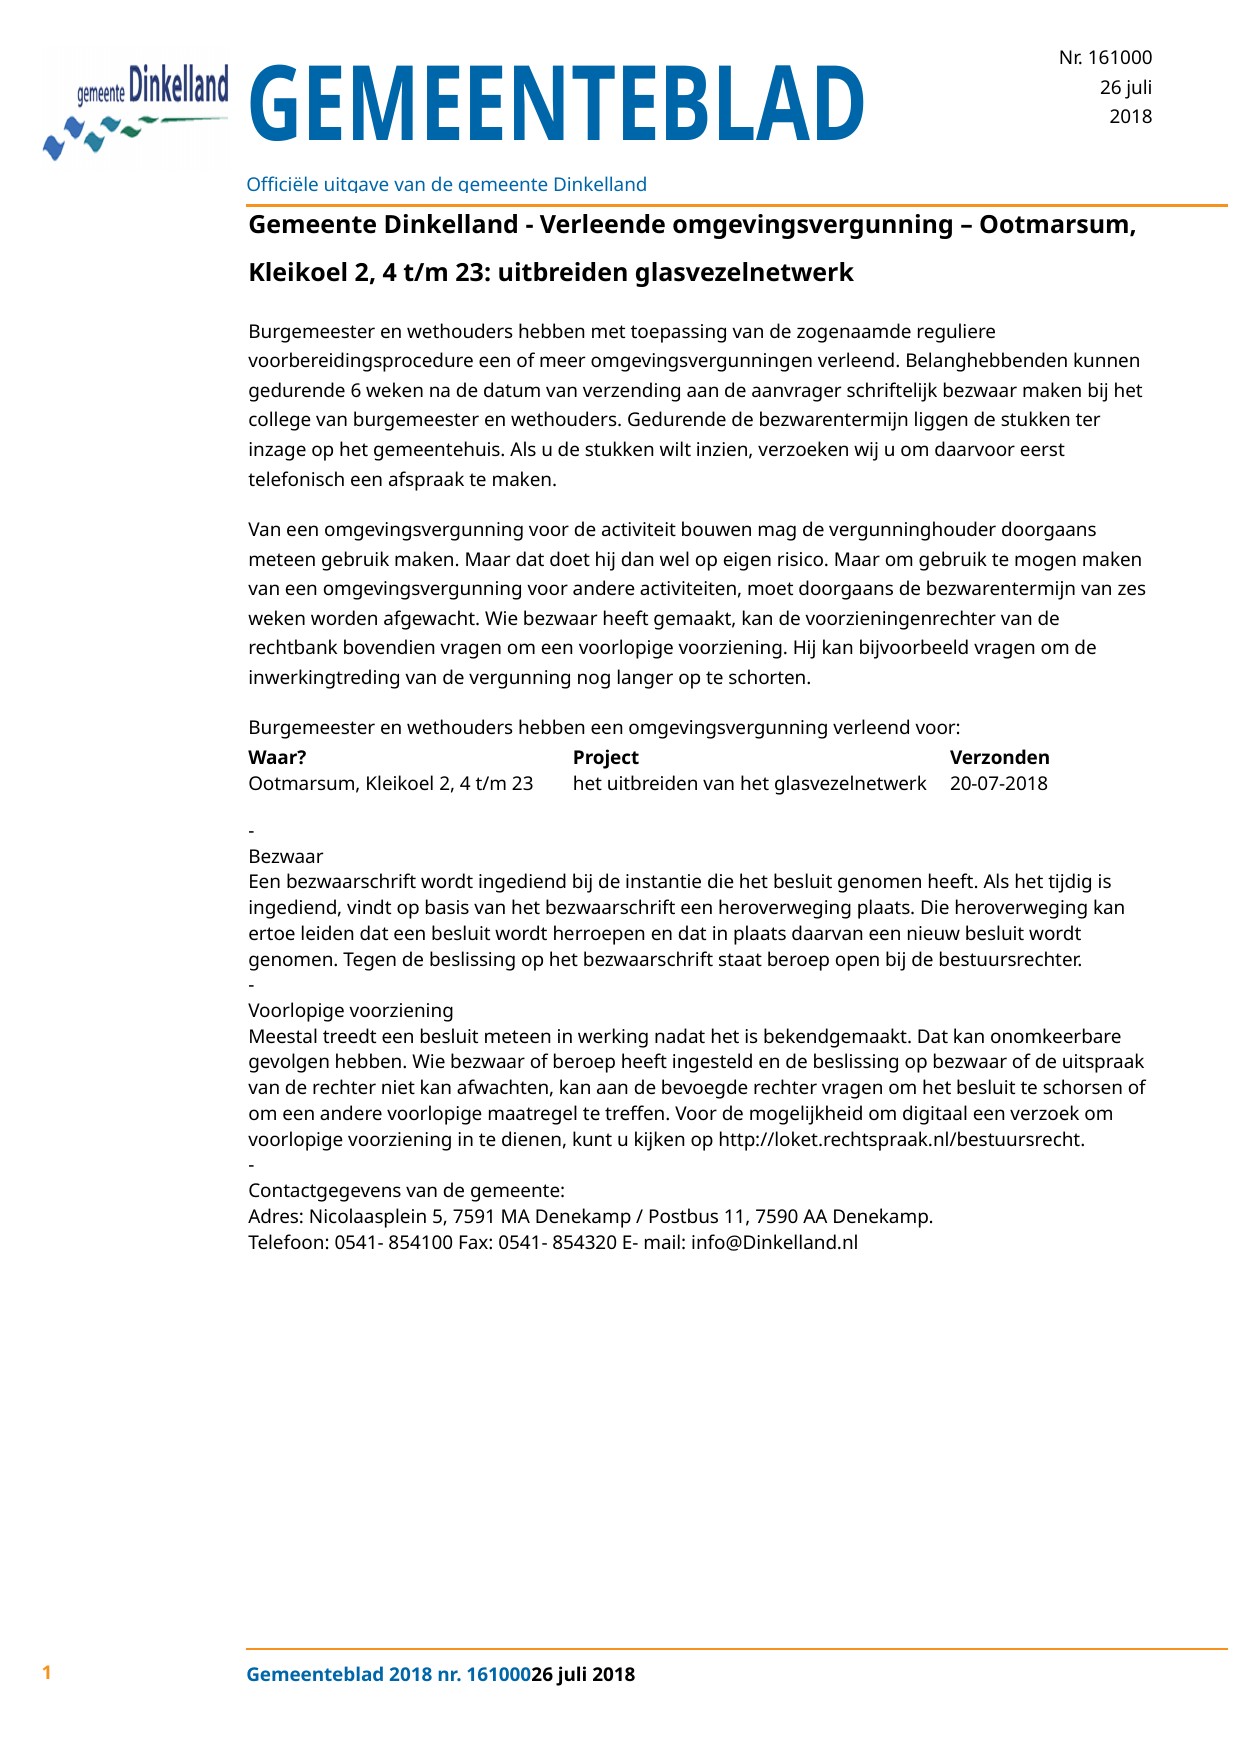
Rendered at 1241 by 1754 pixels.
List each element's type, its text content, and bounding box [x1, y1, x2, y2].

text Burgemeester en wethouders hebben met toepassing van de zogenaamde reguliere voorbereidingsprocedure een of meer omgevingsvergunningen verleend. Belanghebbenden kunnen gedurende 6 weken na de datum van verzending aan de aanvrager schriftelijk bezwaar maken bij het college van burgemeester en wethouders. Gedurende de bezwarentermijn liggen de stukken ter inzage op het gemeentehuis. Als u de stukken wilt inzien, verzoeken wij u om daarvoor eerst telefonisch een afspraak te maken. [248, 318, 1152, 492]
picture [41, 47, 231, 172]
text Een bezwaarschrift wordt ingediend bij de instantie die het besluit genomen heeft. Als het tijdig is ingediend, vindt op basis van het bezwaarschrift een heroverweging plaats. Die heroverweging kan ertoe leiden dat een besluit wordt herroepen en dat in plaats daarvan een nieuw besluit wordt genomen. Tegen de beslissing op het bezwaarschrift staat beroep open bij de bestuursrechter. [248, 869, 1152, 972]
table_cell 20-07-2018 [950, 770, 1152, 796]
text Adres: Nicolaasplein 5, 7591 MA Denekamp / Postbus 11, 7590 AA Denekamp. [248, 1203, 1152, 1229]
text Contactgegevens van de gemeente: [248, 1177, 1152, 1203]
text Bezwaar [248, 843, 1152, 869]
table_header Verzonden [950, 744, 1152, 770]
text Meestal treedt een besluit meteen in werking nadat het is bekendgemaakt. Dat kan onomkeerbare gevolgen hebben. Wie bezwaar of beroep heeft ingesteld en de beslissing op bezwaar of de uitspraak van de rechter niet kan afwachten, kan aan de bevoegde rechter vragen om het besluit te schorsen of om een andere voorlopige maatregel te treffen. Voor de mogelijkheid om digitaal een verzoek om voorlopige voorziening in te dienen, kunt u kijken op http://loket.rechtspraak.nl/bestuursrecht. [248, 1023, 1152, 1152]
text Telefoon: 0541- 854100 Fax: 0541- 854320 E- mail: info@Dinkelland.nl [248, 1229, 1152, 1254]
text Van een omgevingsvergunning voor de activiteit bouwen mag de vergunninghouder doorgaans meteen gebruik maken. Maar dat doet hij dan wel op eigen risico. Maar om gebruik te mogen maken van een omgevingsvergunning voor andere activiteiten, moet doorgaans de bezwarentermijn van zes weken worden afgewacht. Wie bezwaar heeft gemaakt, kan de voorzieningenrechter van de rechtbank bovendien vragen om een voorlopige voorziening. Hij kan bijvoorbeeld vragen om de inwerkingtreding van de vergunning nog langer op te schorten. [248, 516, 1152, 690]
text Voorlopige voorziening [248, 997, 1152, 1023]
table_cell Ootmarsum, Kleikoel 2, 4 t/m 23 [248, 770, 573, 796]
text Gemeente Dinkelland - Verleende omgevingsvergunning – Ootmarsum, Kleikoel 2, 4 t/m 23: uitbreiden glasvezelnetwerk [248, 207, 1152, 288]
table_header Waar? [248, 744, 573, 770]
text - [248, 817, 1152, 843]
text Burgemeester en wethouders hebben een omgevingsvergunning verleend voor: [248, 714, 1152, 740]
text - [248, 972, 1152, 997]
table_cell het uitbreiden van het glasvezelnetwerk [573, 770, 950, 796]
text - [248, 1152, 1152, 1177]
table_header Project [573, 744, 950, 770]
